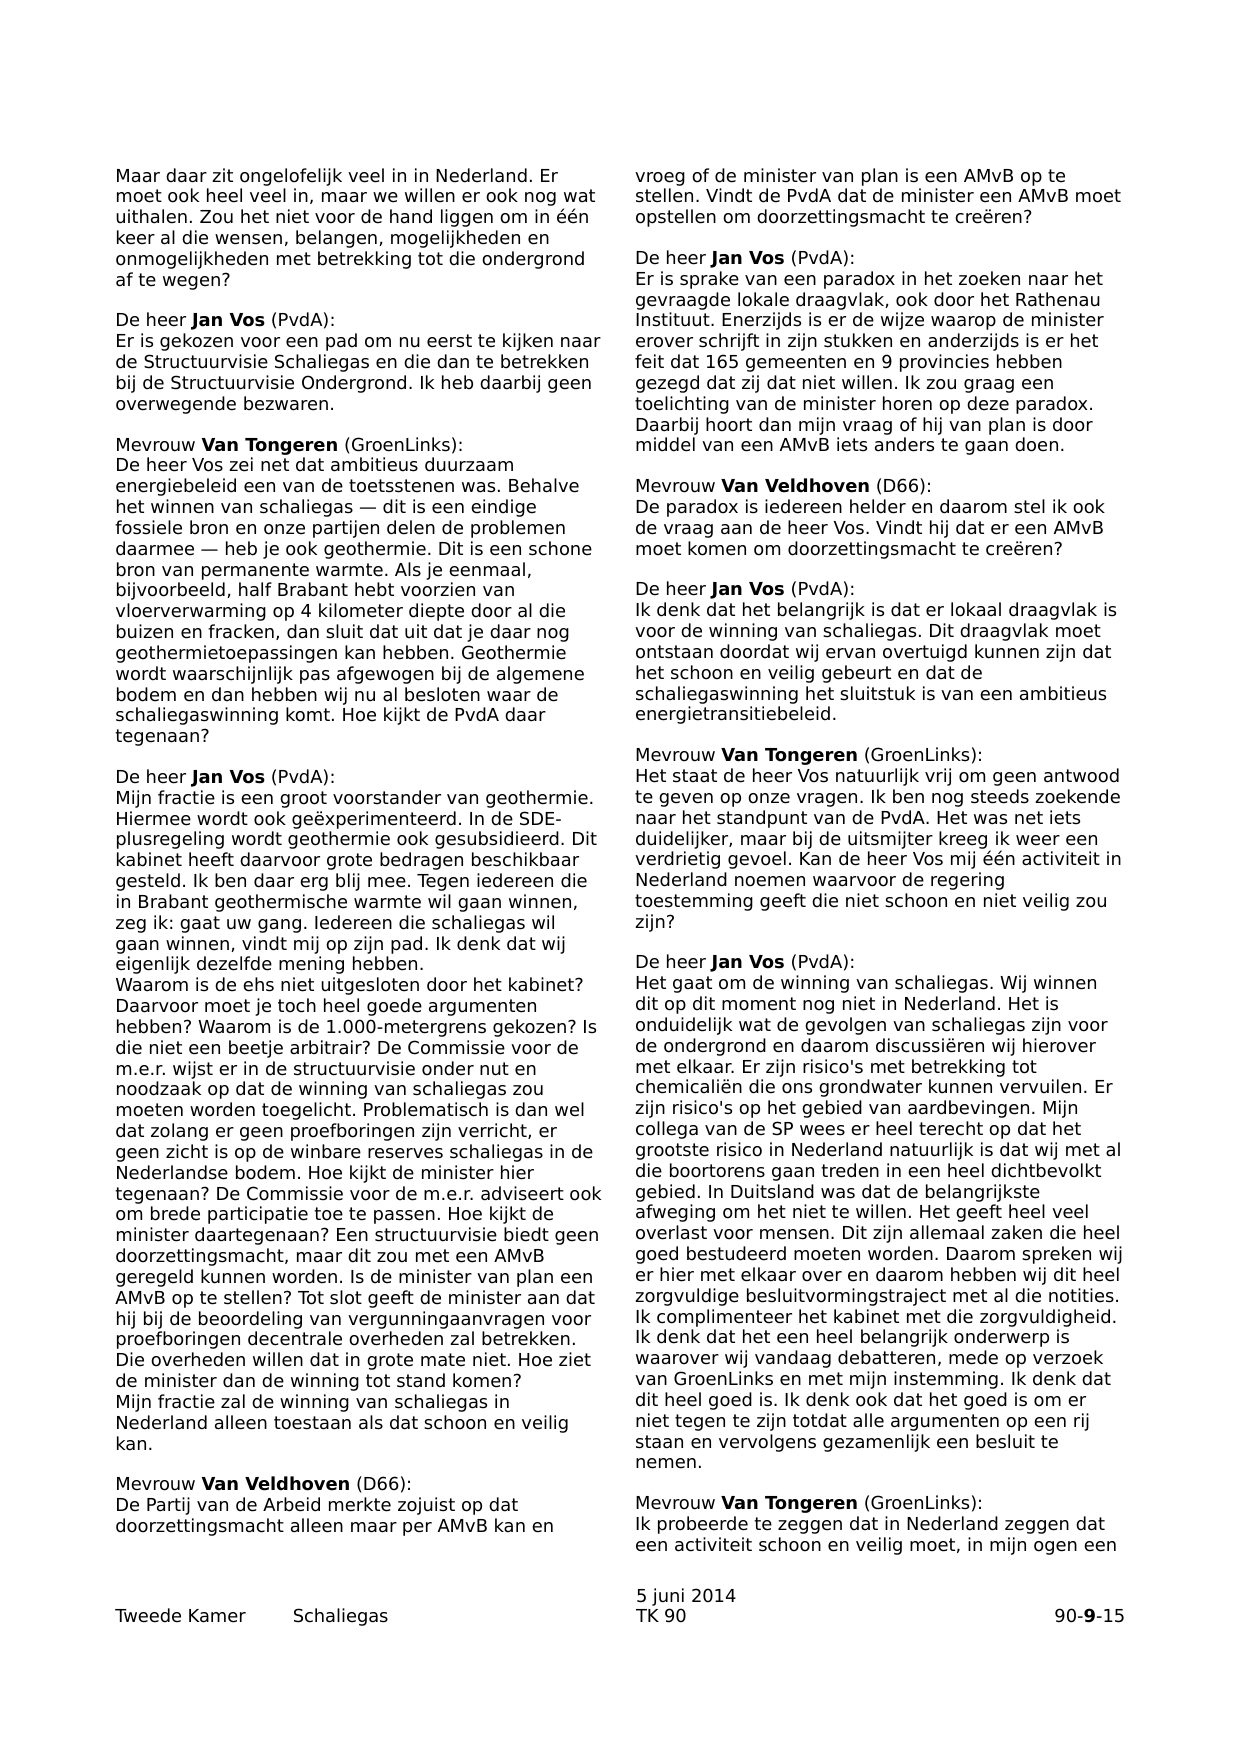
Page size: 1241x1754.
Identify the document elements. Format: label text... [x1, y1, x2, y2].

text Mevrouw Van Veldhoven (D66): [635, 476, 1125, 497]
text De heer Jan Vos (PvdA): [115, 767, 605, 787]
text Ik probeerde te zeggen dat in Nederland zeggen dat een activiteit schoon en veilig moet, in mijn ogen een [635, 1514, 1125, 1556]
text De paradox is iedereen helder en daarom stel ik ook de vraag aan de heer Vos. Vindt hij dat er een AMvB moet komen om doorzettingsmacht te creëren? [635, 497, 1125, 559]
text Ik denk dat het belangrijk is dat er lokaal draagvlak is voor de winning van schaliegas. Dit draagvlak moet ontstaan doordat wij ervan overtuigd kunnen zijn dat het schoon en veilig gebeurt en dat de schaliegaswinning het sluitstuk is van een ambitieus energietransitiebeleid. [635, 600, 1125, 725]
text Mevrouw Van Veldhoven (D66): [115, 1474, 605, 1495]
text Er is sprake van een paradox in het zoeken naar het gevraagde lokale draagvlak, ook door het Rathenau Instituut. Enerzijds is er de wijze waarop de minister erover schrijft in zijn stukken en anderzijds is er het feit dat 165 gemeenten en 9 provincies hebben gezegd dat zij dat niet willen. Ik zou graag een toelichting van de minister horen op deze paradox. Daarbij hoort dan mijn vraag of hij van plan is door middel van een AMvB iets anders te gaan doen. [635, 268, 1125, 456]
text De heer Vos zei net dat ambitieus duurzaam energiebeleid een van de toetsstenen was. Behalve het winnen van schaliegas — dit is een eindige fossiele bron en onze partijen delen de problemen daarmee — heb je ook geothermie. Dit is een schone bron van permanente warmte. Als je eenmaal, bijvoorbeeld, half Brabant hebt voorzien van vloerverwarming op 4 kilometer diepte door al die buizen en fracken, dan sluit dat uit dat je daar nog geothermietoepassingen kan hebben. Geothermie wordt waarschijnlijk pas afgewogen bij de algemene bodem en dan hebben wij nu al besloten waar de schaliegaswinning komt. Hoe kijkt de PvdA daar tegenaan? [115, 455, 605, 747]
text De heer Jan Vos (PvdA): [115, 310, 605, 331]
text De Partij van de Arbeid merkte zojuist op dat doorzettingsmacht alleen maar per AMvB kan en [115, 1495, 605, 1537]
text Er is gekozen voor een pad om nu eerst te kijken naar de Structuurvisie Schaliegas en die dan te betrekken bij de Structuurvisie Ondergrond. Ik heb daarbij geen overwegende bezwaren. [115, 331, 605, 414]
text vroeg of de minister van plan is een AMvB op te stellen. Vindt de PvdA dat de minister een AMvB moet opstellen om doorzettingsmacht te creëren? [635, 165, 1125, 228]
text Mijn fractie zal de winning van schaliegas in Nederland alleen toestaan als dat schoon en veilig kan. [115, 1392, 605, 1454]
text Maar daar zit ongelofelijk veel in in Nederland. Er moet ook heel veel in, maar we willen er ook nog wat uithalen. Zou het niet voor de hand liggen om in één keer al die wensen, belangen, mogelijkheden en onmogelijkheden met betrekking tot die ondergrond af te wegen? [115, 165, 605, 290]
text Mevrouw Van Tongeren (GroenLinks): [635, 1493, 1125, 1514]
text De heer Jan Vos (PvdA): [635, 952, 1125, 973]
text Het staat de heer Vos natuurlijk vrij om geen antwood te geven op onze vragen. Ik ben nog steeds zoekende naar het standpunt van de PvdA. Het was net iets duidelijker, maar bij de uitsmijter kreeg ik weer een verdrietig gevoel. Kan de heer Vos mij één activiteit in Nederland noemen waarvoor de regering toestemming geeft die niet schoon en niet veilig zou zijn? [635, 766, 1125, 932]
text De heer Jan Vos (PvdA): [635, 248, 1125, 268]
text Mijn fractie is een groot voorstander van geothermie. Hiermee wordt ook geëxperimenteerd. In de SDE-plusregeling wordt geothermie ook gesubsidieerd. Dit kabinet heeft daarvoor grote bedragen beschikbaar gesteld. Ik ben daar erg blij mee. Tegen iedereen die in Brabant geothermische warmte wil gaan winnen, zeg ik: gaat uw gang. Iedereen die schaliegas wil gaan winnen, vindt mij op zijn pad. Ik denk dat wij eigenlijk dezelfde mening hebben. [115, 787, 605, 975]
text Mevrouw Van Tongeren (GroenLinks): [115, 434, 605, 455]
text Het gaat om de winning van schaliegas. Wij winnen dit op dit moment nog niet in Nederland. Het is onduidelijk wat de gevolgen van schaliegas zijn voor de ondergrond en daarom discussiëren wij hierover met elkaar. Er zijn risico's met betrekking tot chemicaliën die ons grondwater kunnen vervuilen. Er zijn risico's op het gebied van aardbevingen. Mijn collega van de SP wees er heel terecht op dat het grootste risico in Nederland natuurlijk is dat wij met al die boortorens gaan treden in een heel dichtbevolkt gebied. In Duitsland was dat de belangrijkste afweging om het niet te willen. Het geeft heel veel overlast voor mensen. Dit zijn allemaal zaken die heel goed bestudeerd moeten worden. Daarom spreken wij er hier met elkaar over en daarom hebben wij dit heel zorgvuldige besluitvormingstraject met al die notities. Ik complimenteer het kabinet met die zorgvuldigheid. Ik denk dat het een heel belangrijk onderwerp is waarover wij vandaag debatteren, mede op verzoek van GroenLinks en met mijn instemming. Ik denk dat dit heel goed is. Ik denk ook dat het goed is om er niet tegen te zijn totdat alle argumenten op een rij staan en vervolgens gezamenlijk een besluit te nemen. [635, 973, 1125, 1473]
text Waarom is de ehs niet uitgesloten door het kabinet? Daarvoor moet je toch heel goede argumenten hebben? Waarom is de 1.000-metergrens gekozen? Is die niet een beetje arbitrair? De Commissie voor de m.e.r. wijst er in de structuurvisie onder nut en noodzaak op dat de winning van schaliegas zou moeten worden toegelicht. Problematisch is dan wel dat zolang er geen proefboringen zijn verricht, er geen zicht is op de winbare reserves schaliegas in de Nederlandse bodem. Hoe kijkt de minister hier tegenaan? De Commissie voor de m.e.r. adviseert ook om brede participatie toe te passen. Hoe kijkt de minister daartegenaan? Een structuurvisie biedt geen doorzettingsmacht, maar dit zou met een AMvB geregeld kunnen worden. Is de minister van plan een AMvB op te stellen? Tot slot geeft de minister aan dat hij bij de beoordeling van vergunningaanvragen voor proefboringen decentrale overheden zal betrekken. Die overheden willen dat in grote mate niet. Hoe ziet de minister dan de winning tot stand komen? [115, 975, 605, 1392]
text De heer Jan Vos (PvdA): [635, 579, 1125, 600]
text Mevrouw Van Tongeren (GroenLinks): [635, 745, 1125, 766]
